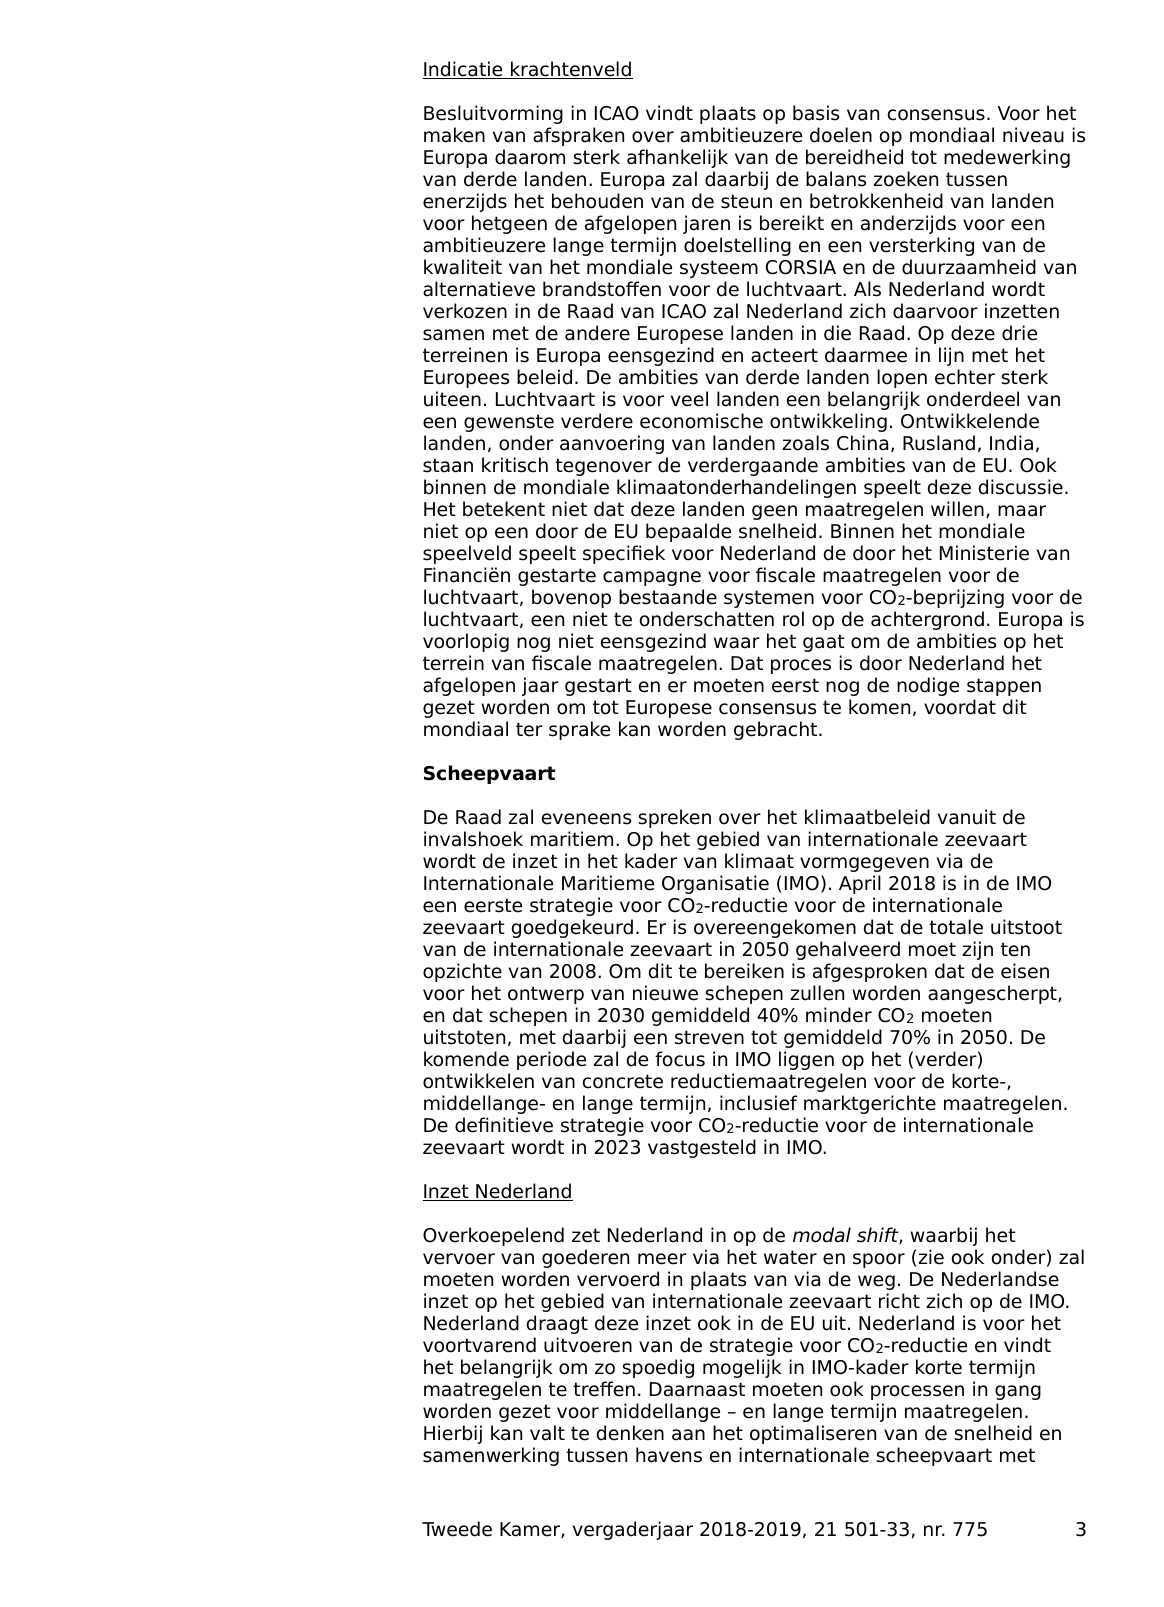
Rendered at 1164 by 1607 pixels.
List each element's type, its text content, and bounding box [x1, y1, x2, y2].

subtitle Inzet Nederland [422, 1181, 1087, 1203]
text Besluitvorming in ICAO vindt plaats op basis van consensus. Voor het maken van afspraken over ambitieuzere doelen op mondiaal niveau is Europa daarom sterk afhankelijk van de bereidheid tot medewerking van derde landen. Europa zal daarbij de balans zoeken tussen enerzijds het behouden van de steun en betrokkenheid van landen voor hetgeen de afgelopen jaren is bereikt en anderzijds voor een ambitieuzere lange termijn doelstelling en een versterking van de kwaliteit van het mondiale systeem CORSIA en de duurzaamheid van alternatieve brandstoffen voor de luchtvaart. Als Nederland wordt verkozen in de Raad van ICAO zal Nederland zich daarvoor inzetten samen met de andere Europese landen in die Raad. Op deze drie terreinen is Europa eensgezind en acteert daarmee in lijn met het Europees beleid. De ambities van derde landen lopen echter sterk uiteen. Luchtvaart is voor veel landen een belangrijk onderdeel van een gewenste verdere economische ontwikkeling. Ontwikkelende landen, onder aanvoering van landen zoals China, Rusland, India, staan kritisch tegenover de verdergaande ambities van de EU. Ook binnen de mondiale klimaatonderhandelingen speelt deze discussie. Het betekent niet dat deze landen geen maatregelen willen, maar niet op een door de EU bepaalde snelheid. Binnen het mondiale speelveld speelt specifiek voor Nederland de door het Ministerie van Financiën gestarte campagne voor fiscale maatregelen voor de luchtvaart, bovenop bestaande systemen voor CO2-beprijzing voor de luchtvaart, een niet te onderschatten rol op de achtergrond. Europa is voorlopig nog niet eensgezind waar het gaat om de ambities op het terrein van fiscale maatregelen. Dat proces is door Nederland het afgelopen jaar gestart en er moeten eerst nog de nodige stappen gezet worden om tot Europese consensus te komen, voordat dit mondiaal ter sprake kan worden gebracht. [422, 103, 1087, 741]
text Overkoepelend zet Nederland in op de modal shift, waarbij het vervoer van goederen meer via het water en spoor (zie ook onder) zal moeten worden vervoerd in plaats van via de weg. De Nederlandse inzet op het gebied van internationale zeevaart richt zich op de IMO. Nederland draagt deze inzet ook in de EU uit. Nederland is voor het voortvarend uitvoeren van de strategie voor CO2-reductie en vindt het belangrijk om zo spoedig mogelijk in IMO-kader korte termijn maatregelen te treffen. Daarnaast moeten ook processen in gang worden gezet voor middellange – en lange termijn maatregelen. Hierbij kan valt te denken aan het optimaliseren van de snelheid en samenwerking tussen havens en internationale scheepvaart met [422, 1225, 1087, 1467]
text De Raad zal eveneens spreken over het klimaatbeleid vanuit de invalshoek maritiem. Op het gebied van internationale zeevaart wordt de inzet in het kader van klimaat vormgegeven via de Internationale Maritieme Organisatie (IMO). April 2018 is in de IMO een eerste strategie voor CO2-reductie voor de internationale zeevaart goedgekeurd. Er is overeengekomen dat de totale uitstoot van de internationale zeevaart in 2050 gehalveerd moet zijn ten opzichte van 2008. Om dit te bereiken is afgesproken dat de eisen voor het ontwerp van nieuwe schepen zullen worden aangescherpt, en dat schepen in 2030 gemiddeld 40% minder CO2 moeten uitstoten, met daarbij een streven tot gemiddeld 70% in 2050. De komende periode zal de focus in IMO liggen op het (verder) ontwikkelen van concrete reductiemaatregelen voor de korte-, middellange- en lange termijn, inclusief marktgerichte maatregelen. De definitieve strategie voor CO2-reductie voor de internationale zeevaart wordt in 2023 vastgesteld in IMO. [422, 807, 1087, 1159]
subtitle Indicatie krachtenveld [422, 59, 1087, 81]
subtitle Scheepvaart [422, 763, 1087, 785]
